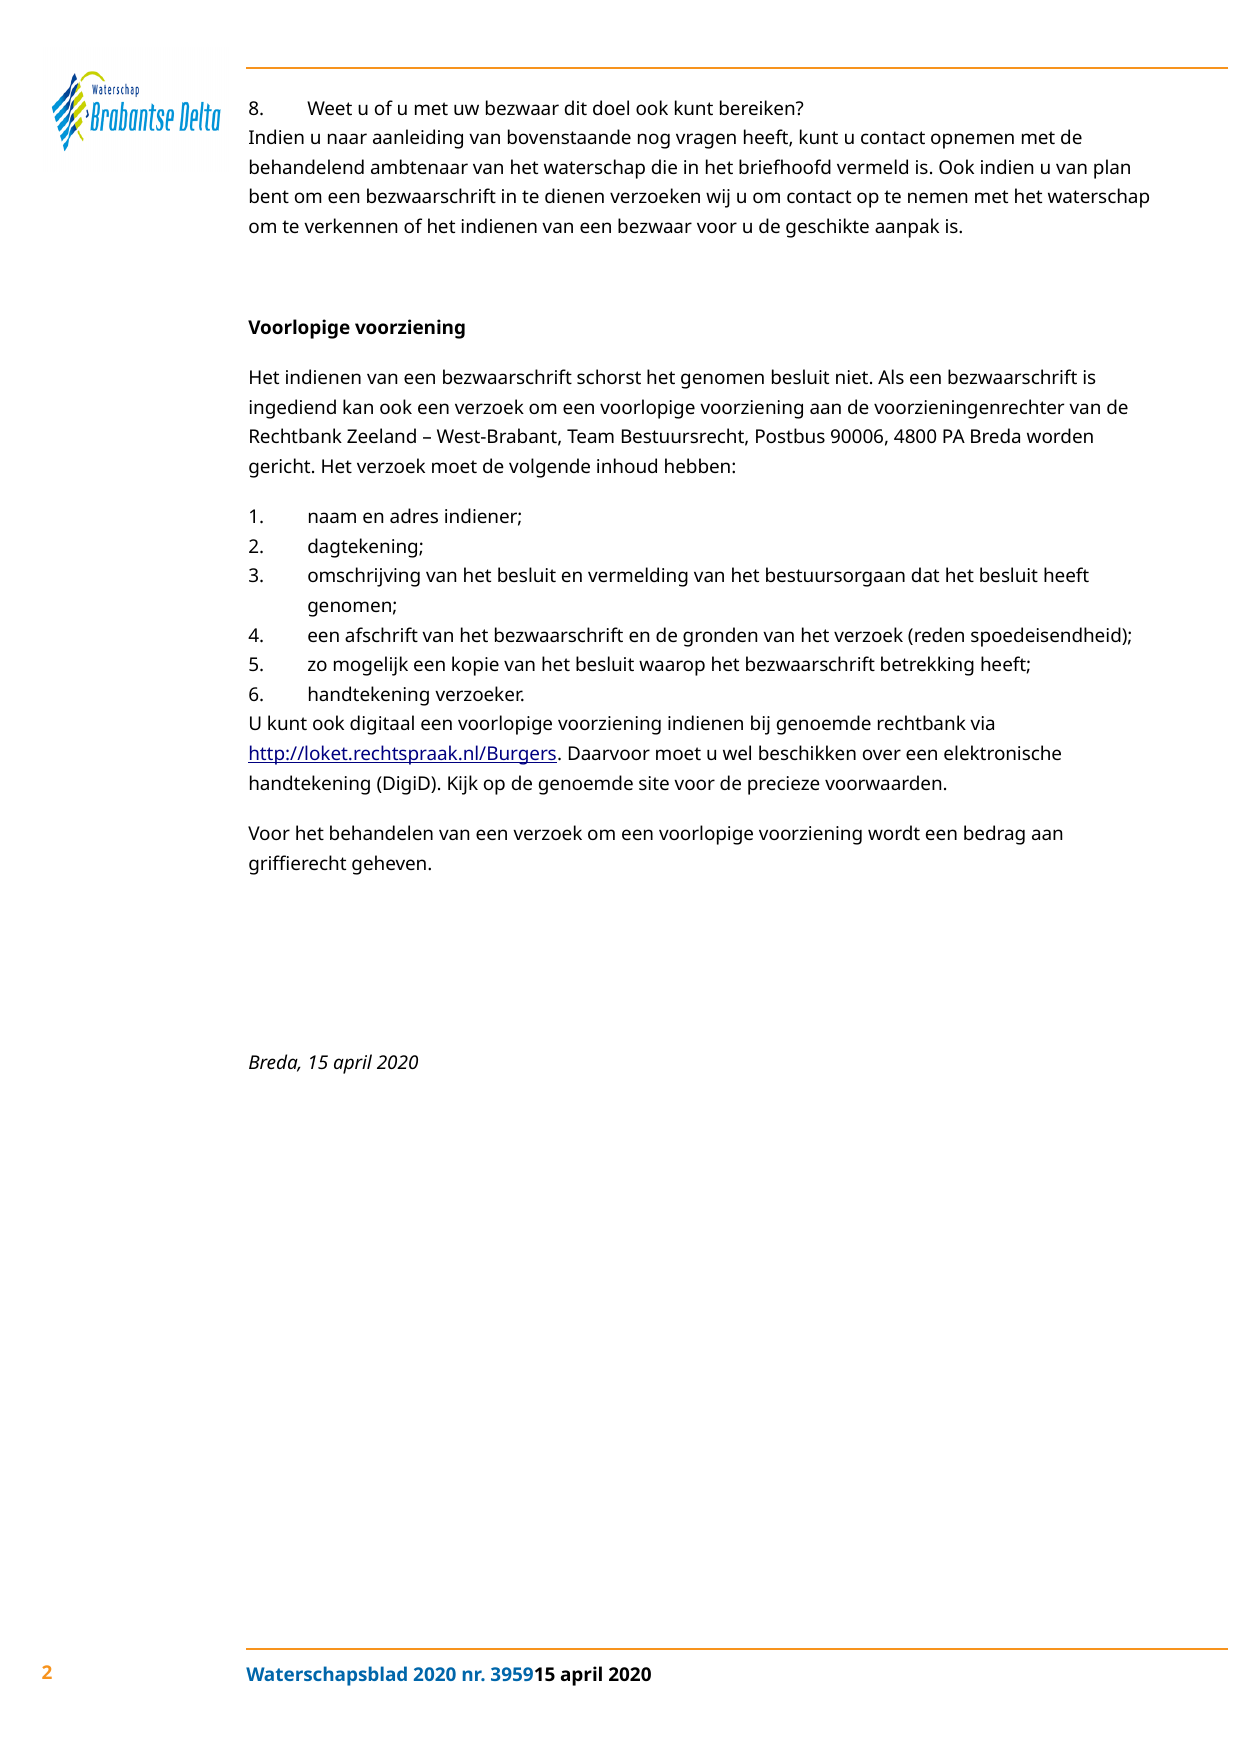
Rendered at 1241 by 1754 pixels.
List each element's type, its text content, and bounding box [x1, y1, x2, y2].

list handtekening verzoeker. [248, 681, 1152, 707]
list dagtekening; [248, 533, 1152, 559]
text Voorlopige voorziening [248, 314, 1152, 340]
list zo mogelijk een kopie van het besluit waarop het bezwaarschrift betrekking heeft; [248, 651, 1152, 677]
list een afschrift van het bezwaarschrift en de gronden van het verzoek (reden spoedeisendheid); [248, 622, 1152, 648]
text Breda, 15 april 2020 [248, 1049, 1152, 1074]
text Voor het behandelen van een verzoek om een voorlopige voorziening wordt een bedrag aan griffierecht geheven. [248, 820, 1152, 876]
list Weet u of u met uw bezwaar dit doel ook kunt bereiken? [248, 95, 1152, 121]
list naam en adres indiener; [248, 503, 1152, 529]
text Indien u naar aanleiding van bovenstaande nog vragen heeft, kunt u contact opnemen met de behandelend ambtenaar van het waterschap die in het briefhoofd vermeld is. Ook indien u van plan bent om een bezwaarschrift in te dienen verzoeken wij u om contact op te nemen met het waterschap om te verkennen of het indienen van een bezwaar voor u de geschikte aanpak is. [248, 124, 1152, 239]
picture [41, 47, 231, 172]
list omschrijving van het besluit en vermelding van het bestuursorgaan dat het besluit heeft genomen; [248, 563, 1152, 618]
text U kunt ook digitaal een voorlopige voorziening indienen bij genoemde rechtbank via http://loket.rechtspraak.nl/Burgers. Daarvoor moet u wel beschikken over een elektronische handtekening (DigiD). Kijk op de genoemde site voor de precieze voorwaarden. [248, 711, 1152, 796]
text Het indienen van een bezwaarschrift schorst het genomen besluit niet. Als een bezwaarschrift is ingediend kan ook een verzoek om een voorlopige voorziening aan de voorzieningenrechter van de Rechtbank Zeeland – West-Brabant, Team Bestuursrecht, Postbus 90006, 4800 PA Breda worden gericht. Het verzoek moet de volgende inhoud hebben: [248, 364, 1152, 479]
